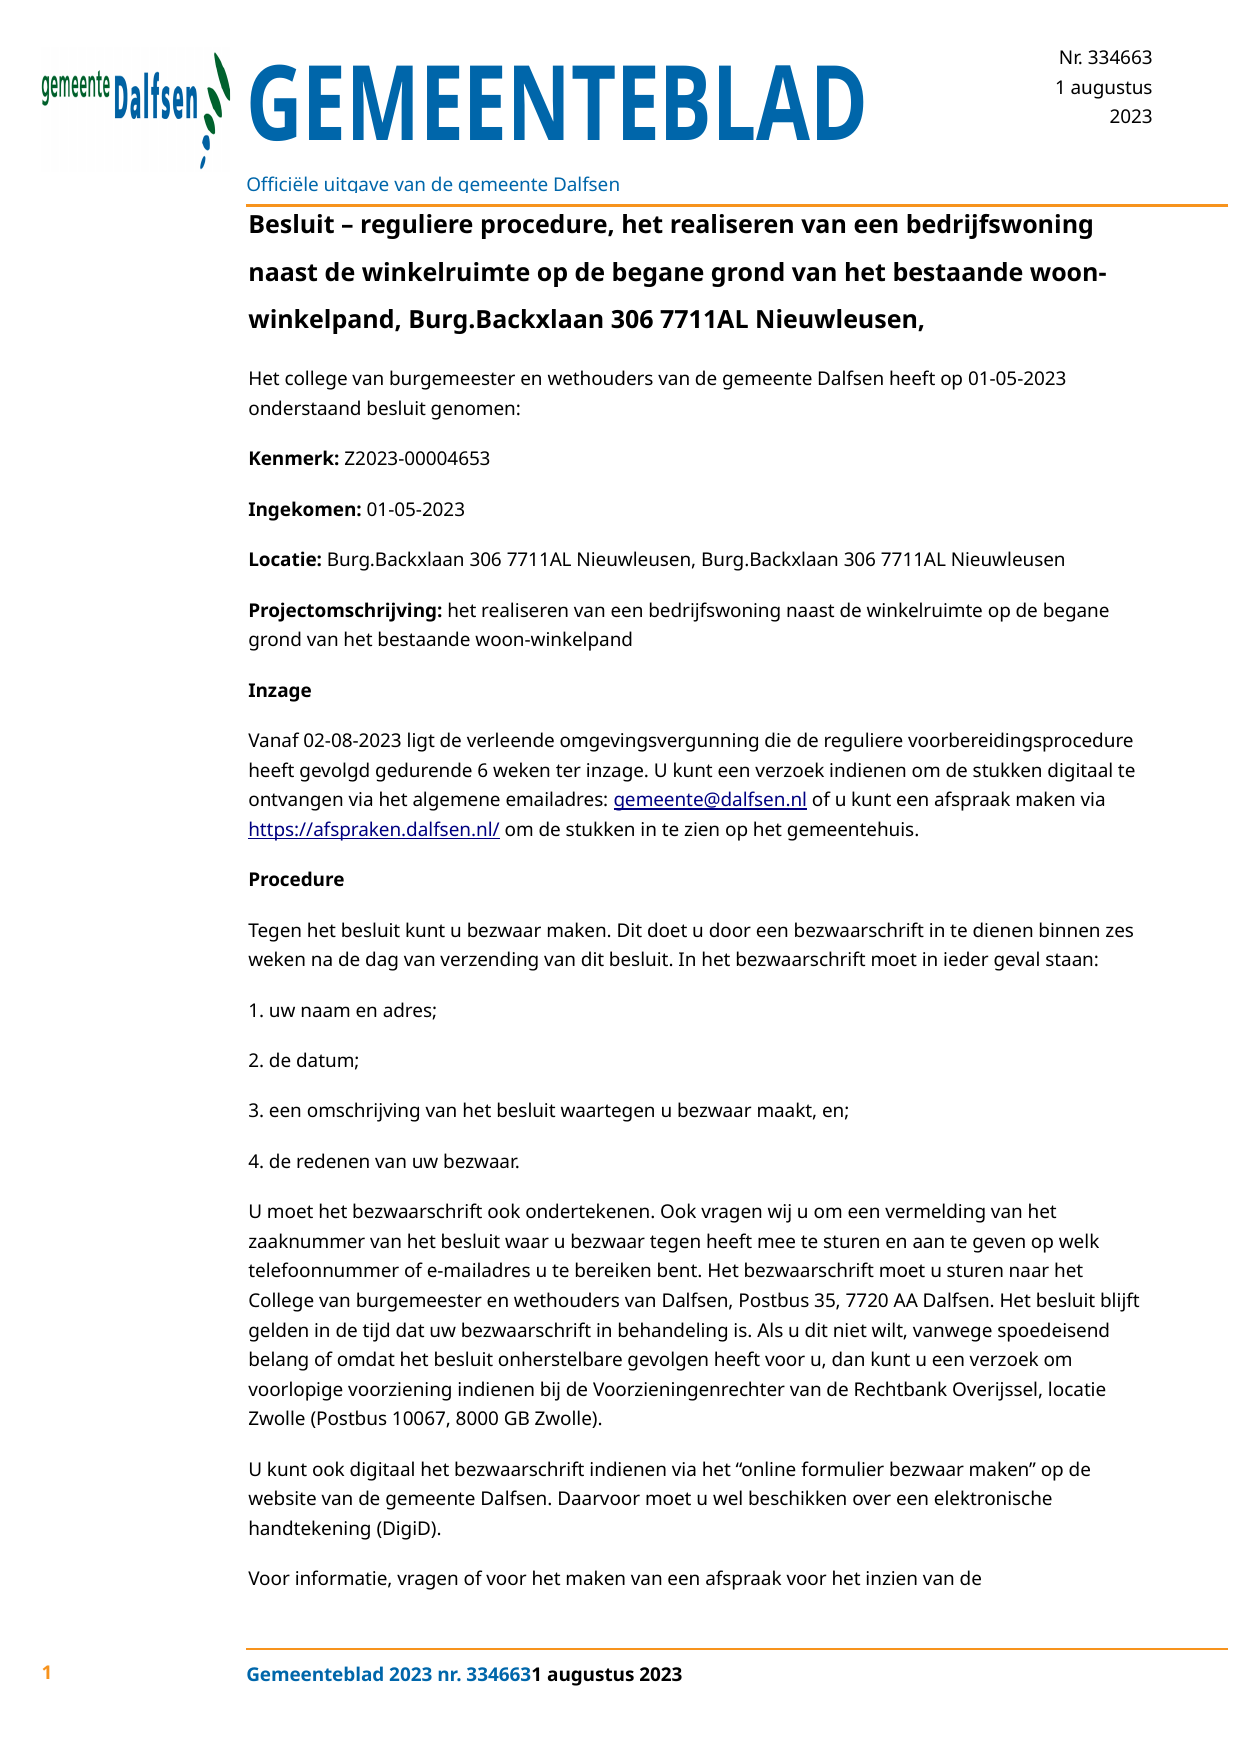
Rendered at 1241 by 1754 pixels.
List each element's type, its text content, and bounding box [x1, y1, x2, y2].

text Procedure [248, 866, 1152, 892]
text Het college van burgemeester en wethouders van de gemeente Dalfsen heeft op 01-05-2023 onderstaand besluit genomen: [248, 366, 1152, 421]
text U moet het bezwaarschrift ook ondertekenen. Ook vragen wij u om een vermelding van het zaaknummer van het besluit waar u bezwaar tegen heeft mee te sturen en aan te geven op welk telefoonnummer of e-mailadres u te bereiken bent. Het bezwaarschrift moet u sturen naar het College van burgemeester en wethouders van Dalfsen, Postbus 35, 7720 AA Dalfsen. Het besluit blijft gelden in de tijd dat uw bezwaarschrift in behandeling is. Als u dit niet wilt, vanwege spoedeisend belang of omdat het besluit onherstelbare gevolgen heeft voor u, dan kunt u een verzoek om voorlopige voorziening indienen bij de Voorzieningenrechter van de Rechtbank Overijssel, locatie Zwolle (Postbus 10067, 8000 GB Zwolle). [248, 1198, 1152, 1431]
text Ingekomen: 01-05-2023 [248, 496, 1152, 522]
text Projectomschrijving: het realiseren van een bedrijfswoning naast de winkelruimte op de begane grond van het bestaande woon-winkelpand [248, 597, 1152, 652]
text Vanaf 02-08-2023 ligt de verleende omgevingsvergunning die de reguliere voorbereidingsprocedure heeft gevolgd gedurende 6 weken ter inzage. U kunt een verzoek indienen om de stukken digitaal te ontvangen via het algemene emailadres: gemeente@dalfsen.nl of u kunt een afspraak maken via https://afspraken.dalfsen.nl/ om de stukken in te zien op het gemeentehuis. [248, 727, 1152, 842]
text Voor informatie, vragen of voor het maken van een afspraak voor het inzien van de [248, 1566, 1152, 1591]
text Besluit – reguliere procedure, het realiseren van een bedrijfswoning naast de winkelruimte op de begane grond van het bestaande woon-winkelpand, Burg.Backxlaan 306 7711AL Nieuwleusen, [248, 207, 1152, 336]
text Locatie: Burg.Backxlaan 306 7711AL Nieuwleusen, Burg.Backxlaan 306 7711AL Nieuwleusen [248, 546, 1152, 572]
text 1. uw naam en adres; [248, 997, 1152, 1022]
text 4. de redenen van uw bezwaar. [248, 1148, 1152, 1174]
text Inzage [248, 677, 1152, 702]
text 3. een omschrijving van het besluit waartegen u bezwaar maakt, en; [248, 1098, 1152, 1123]
text 2. de datum; [248, 1047, 1152, 1073]
text Kenmerk: Z2023-00004653 [248, 446, 1152, 471]
text Tegen het besluit kunt u bezwaar maken. Dit doet u door een bezwaarschrift in te dienen binnen zes weken na de dag van verzending van dit besluit. In het bezwaarschrift moet in ieder geval staan: [248, 917, 1152, 972]
text U kunt ook digitaal het bezwaarschrift indienen via het “online formulier bezwaar maken” op de website van de gemeente Dalfsen. Daarvoor moet u wel beschikken over een elektronische handtekening (DigiD). [248, 1456, 1152, 1541]
picture [41, 47, 231, 172]
